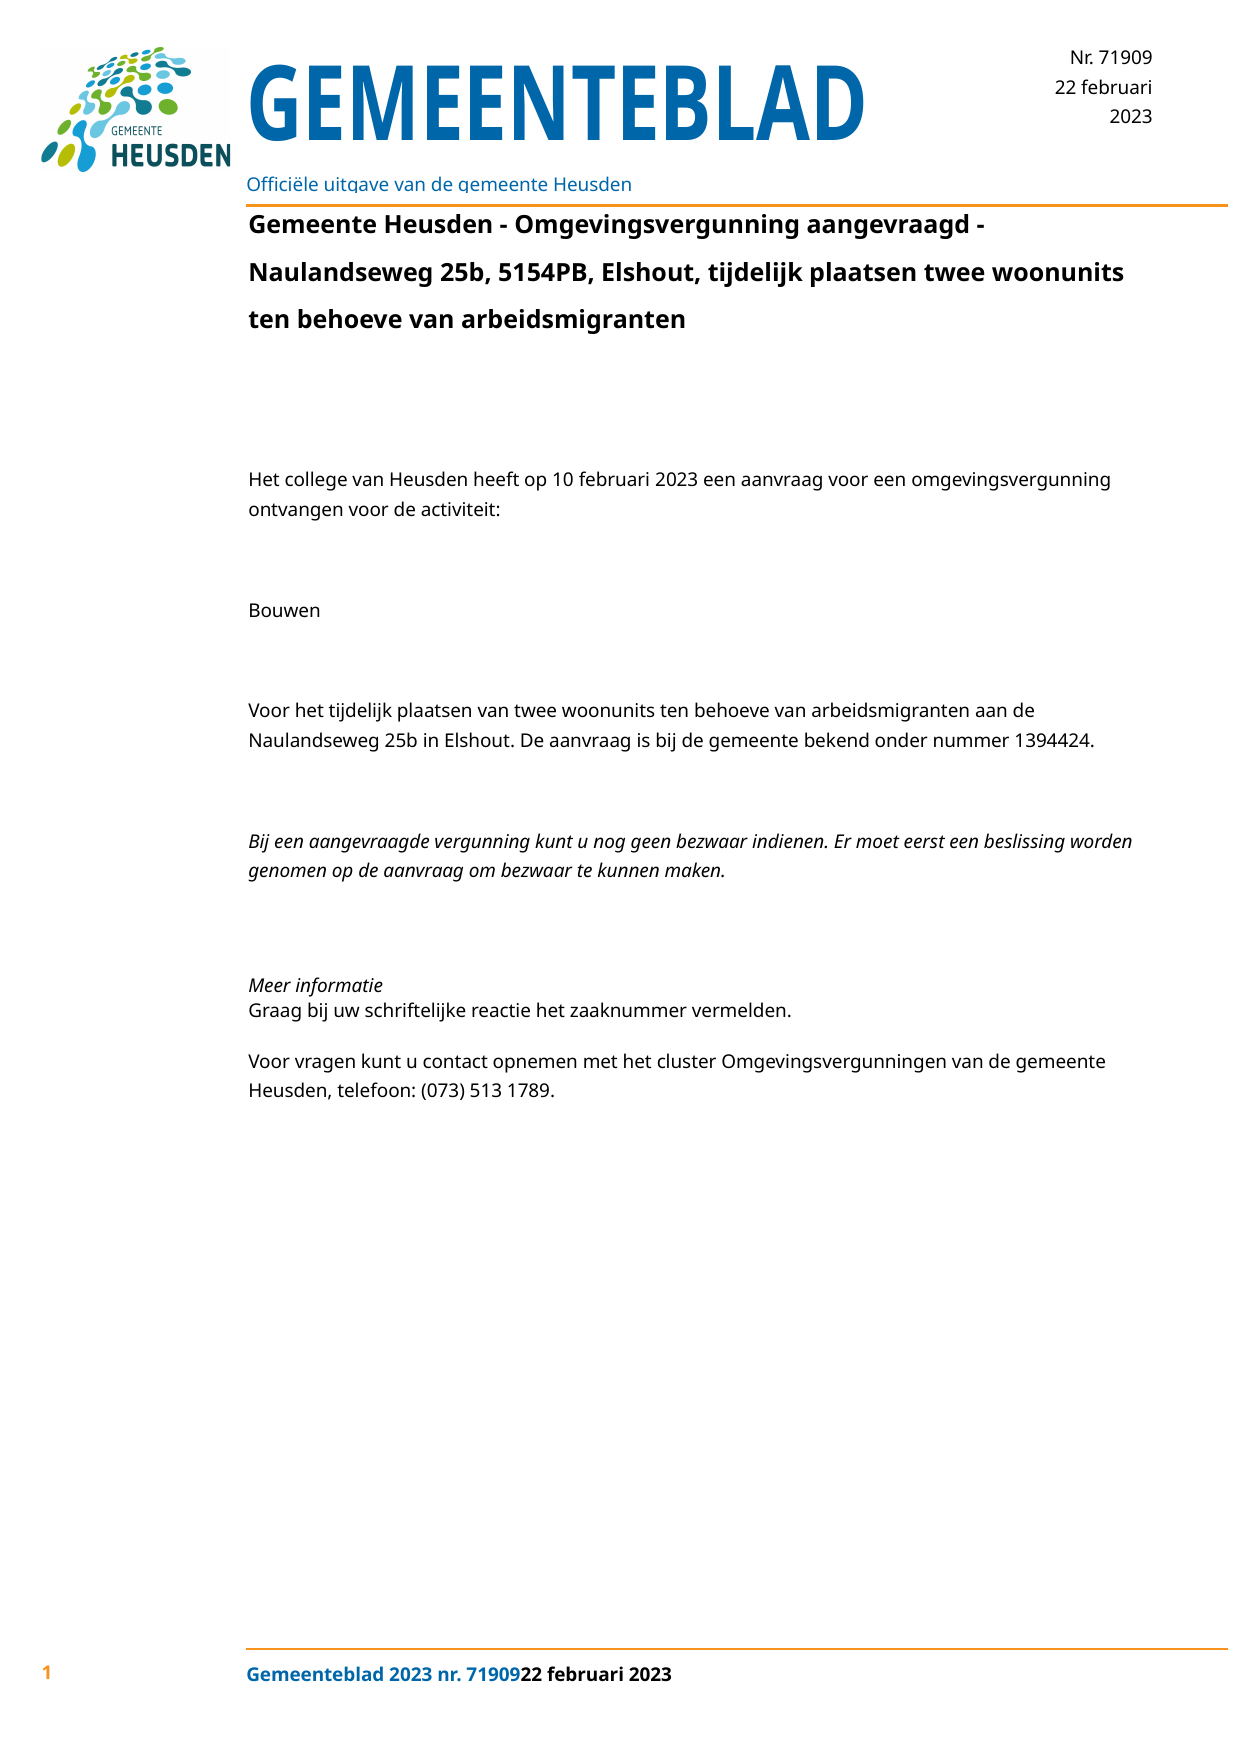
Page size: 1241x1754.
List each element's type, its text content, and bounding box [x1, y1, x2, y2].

text Bouwen [248, 597, 1152, 622]
text Meer informatie [248, 972, 1152, 998]
text Het college van Heusden heeft op 10 februari 2023 een aanvraag voor een omgevingsvergunning ontvangen voor de activiteit: [248, 466, 1152, 522]
text Voor vragen kunt u contact opnemen met het cluster Omgevingsvergunningen van de gemeente Heusden, telefoon: (073) 513 1789. [248, 1048, 1152, 1103]
text Bij een aangevraagde vergunning kunt u nog geen bezwaar indienen. Er moet eerst een beslissing worden genomen op de aanvraag om bezwaar te kunnen maken. [248, 828, 1152, 883]
text Voor het tijdelijk plaatsen van twee woonunits ten behoeve van arbeidsmigranten aan de Naulandseweg 25b in Elshout. De aanvraag is bij de gemeente bekend onder nummer 1394424. [248, 698, 1152, 753]
text Gemeente Heusden - Omgevingsvergunning aangevraagd - Naulandseweg 25b, 5154PB, Elshout, tijdelijk plaatsen twee woonunits ten behoeve van arbeidsmigranten [248, 207, 1152, 336]
text Graag bij uw schriftelijke reactie het zaaknummer vermelden. [248, 998, 1152, 1023]
picture [41, 47, 231, 172]
